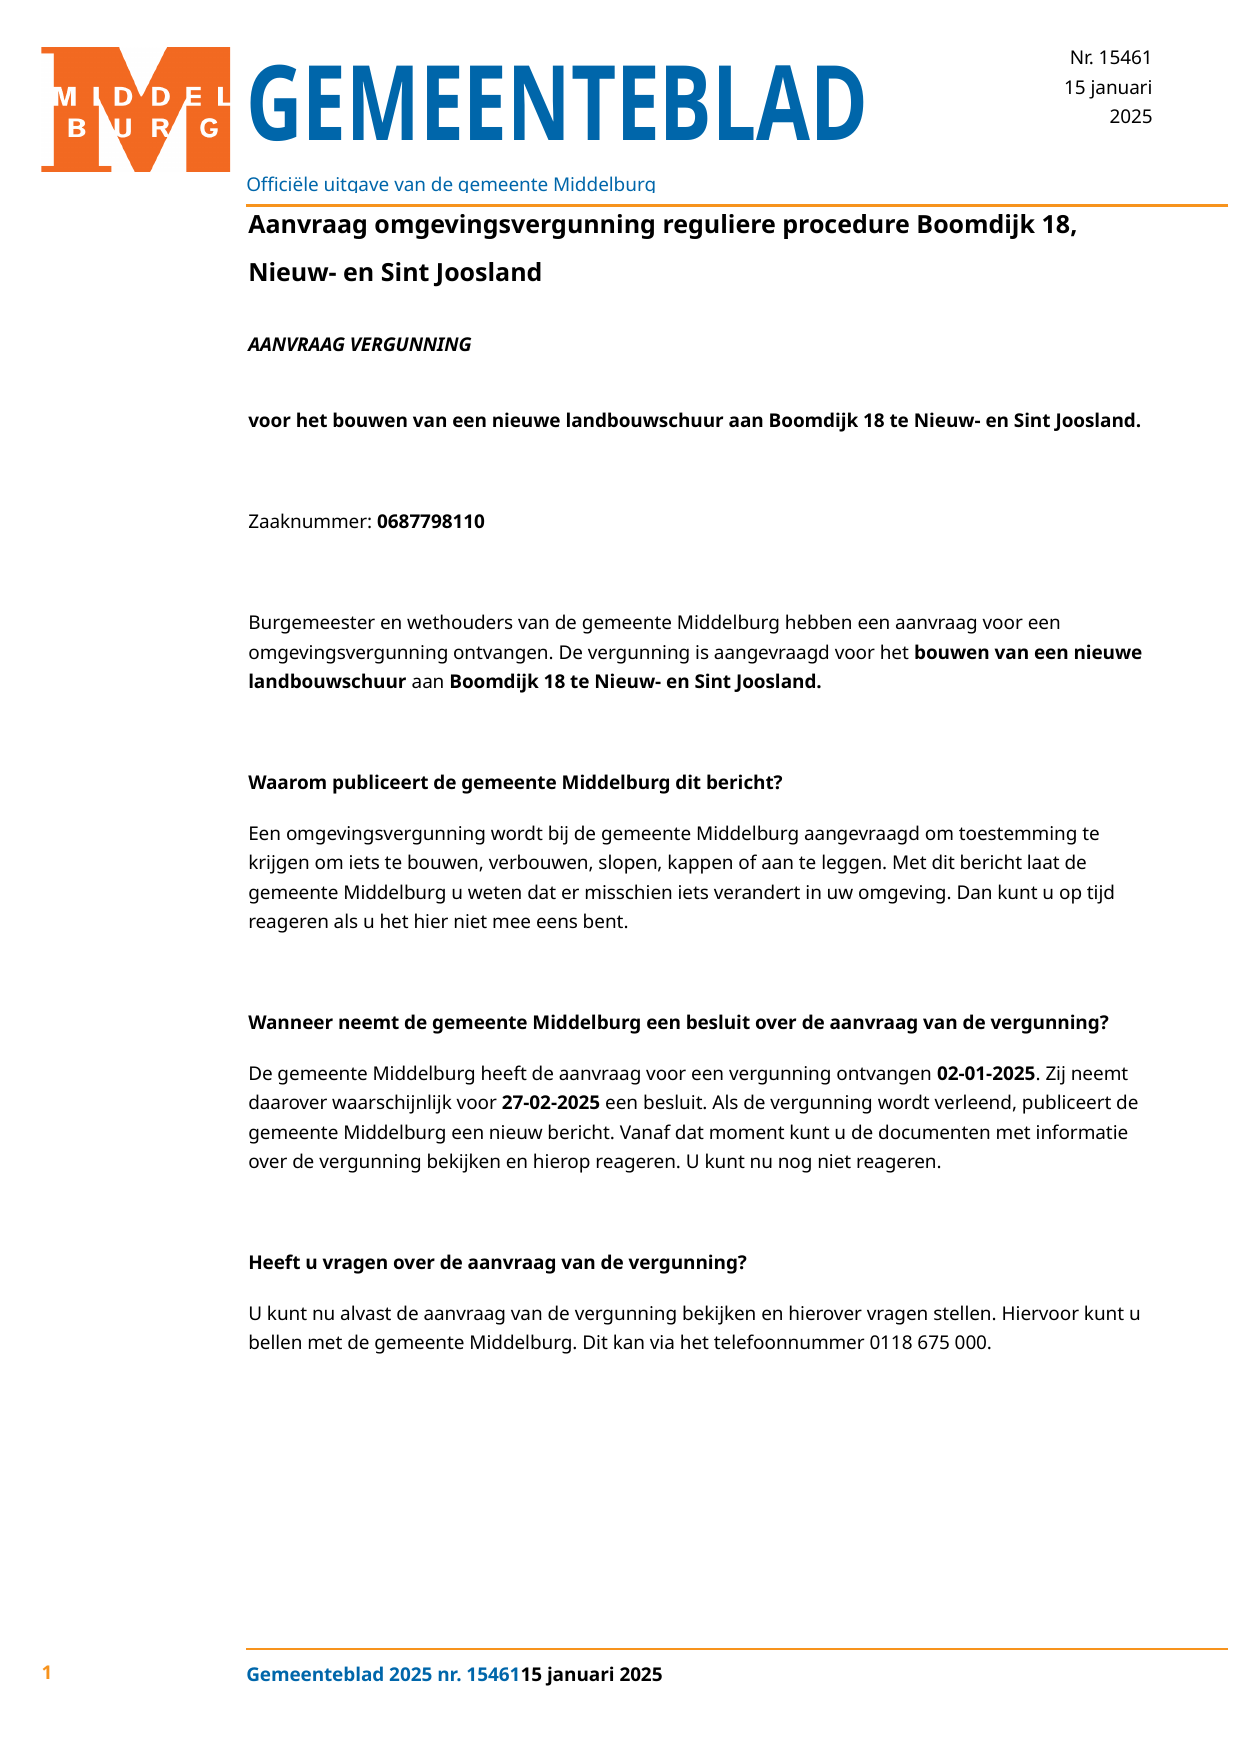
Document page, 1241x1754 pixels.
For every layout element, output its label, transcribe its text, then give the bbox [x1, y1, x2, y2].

text De gemeente Middelburg heeft de aanvraag voor een vergunning ontvangen 02-01-2025. Zij neemt daarover waarschijnlijk voor 27-02-2025 een besluit. Als de vergunning wordt verleend, publiceert de gemeente Middelburg een nieuw bericht. Vanaf dat moment kunt u de documenten met informatie over de vergunning bekijken en hierop reageren. U kunt nu nog niet reageren. [248, 1060, 1152, 1174]
text Waarom publiceert de gemeente Middelburg dit bericht? [248, 769, 1152, 795]
text Een omgevingsvergunning wordt bij de gemeente Middelburg aangevraagd om toestemming te krijgen om iets te bouwen, verbouwen, slopen, kappen of aan te leggen. Met dit bericht laat de gemeente Middelburg u weten dat er misschien iets verandert in uw omgeving. Dan kunt u op tijd reageren als u het hier niet mee eens bent. [248, 820, 1152, 934]
text voor het bouwen van een nieuwe landbouwschuur aan Boomdijk 18 te Nieuw- en Sint Joosland. [248, 408, 1152, 433]
picture [41, 47, 231, 172]
text Heeft u vragen over de aanvraag van de vergunning? [248, 1249, 1152, 1275]
text Burgemeester en wethouders van de gemeente Middelburg hebben een aanvraag voor een omgevingsvergunning ontvangen. De vergunning is aangevraagd voor het bouwen van een nieuwe landbouwschuur aan Boomdijk 18 te Nieuw- en Sint Joosland. [248, 609, 1152, 694]
text U kunt nu alvast de aanvraag van de vergunning bekijken en hierover vragen stellen. Hiervoor kunt u bellen met de gemeente Middelburg. Dit kan via het telefoonnummer 0118 675 000. [248, 1300, 1152, 1355]
text Wanneer neemt de gemeente Middelburg een besluit over de aanvraag van de vergunning? [248, 1009, 1152, 1035]
text AANVRAAG VERGUNNING [248, 331, 1152, 357]
text Zaaknummer: 0687798110 [248, 508, 1152, 534]
text Aanvraag omgevingsvergunning reguliere procedure Boomdijk 18, Nieuw- en Sint Joosland [248, 207, 1152, 288]
